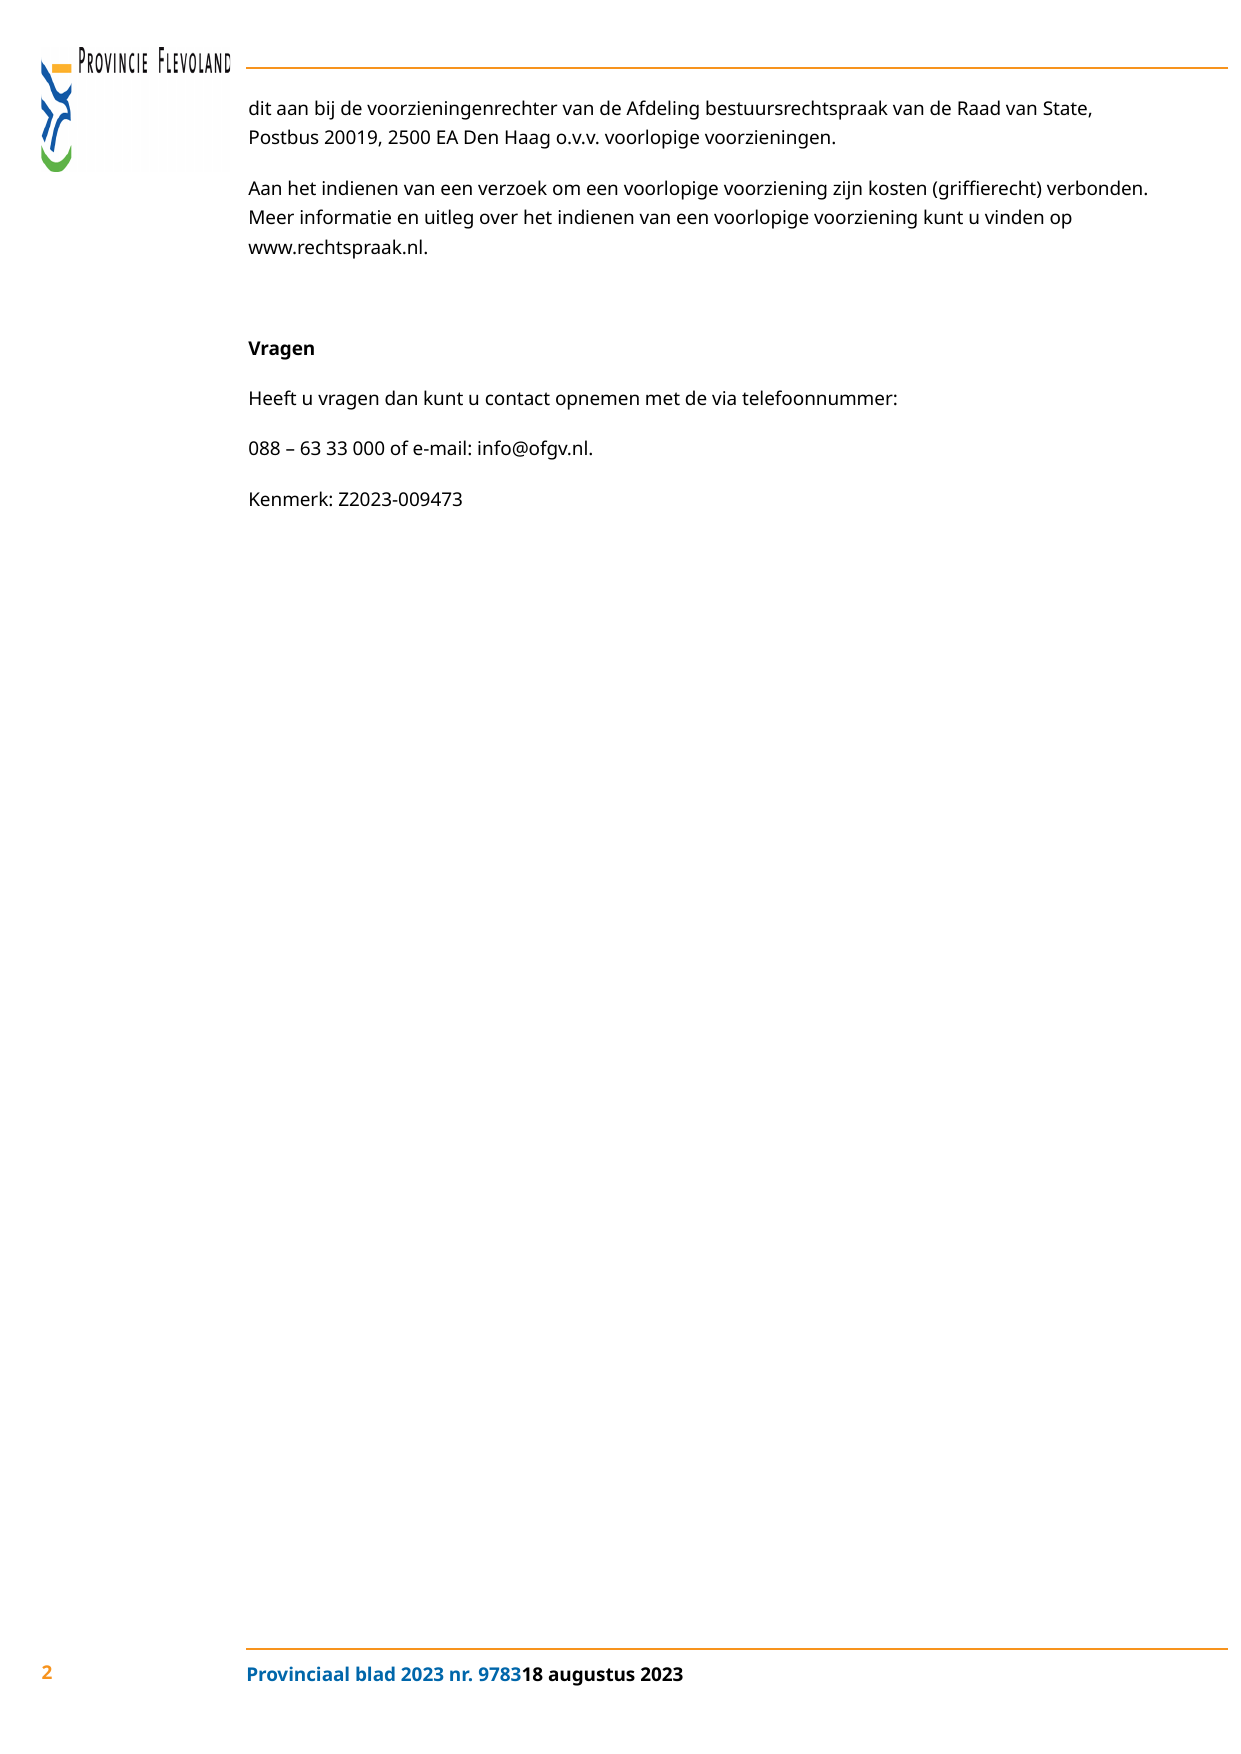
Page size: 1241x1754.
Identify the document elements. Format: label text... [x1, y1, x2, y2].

picture [41, 47, 231, 172]
text Aan het indienen van een verzoek om een voorlopige voorziening zijn kosten (griffierecht) verbonden. Meer informatie en uitleg over het indienen van een voorlopige voorziening kunt u vinden op www.rechtspraak.nl. [248, 175, 1152, 260]
text dit aan bij de voorzieningenrechter van de Afdeling bestuursrechtspraak van de Raad van State, Postbus 20019, 2500 EA Den Haag o.v.v. voorlopige voorzieningen. [248, 95, 1152, 150]
text 088 – 63 33 000 of e-mail: info@ofgv.nl. [248, 436, 1152, 461]
text Heeft u vragen dan kunt u contact opnemen met de via telefoonnummer: [248, 385, 1152, 411]
text Kenmerk: Z2023-009473 [248, 486, 1152, 512]
text Vragen [248, 335, 1152, 361]
